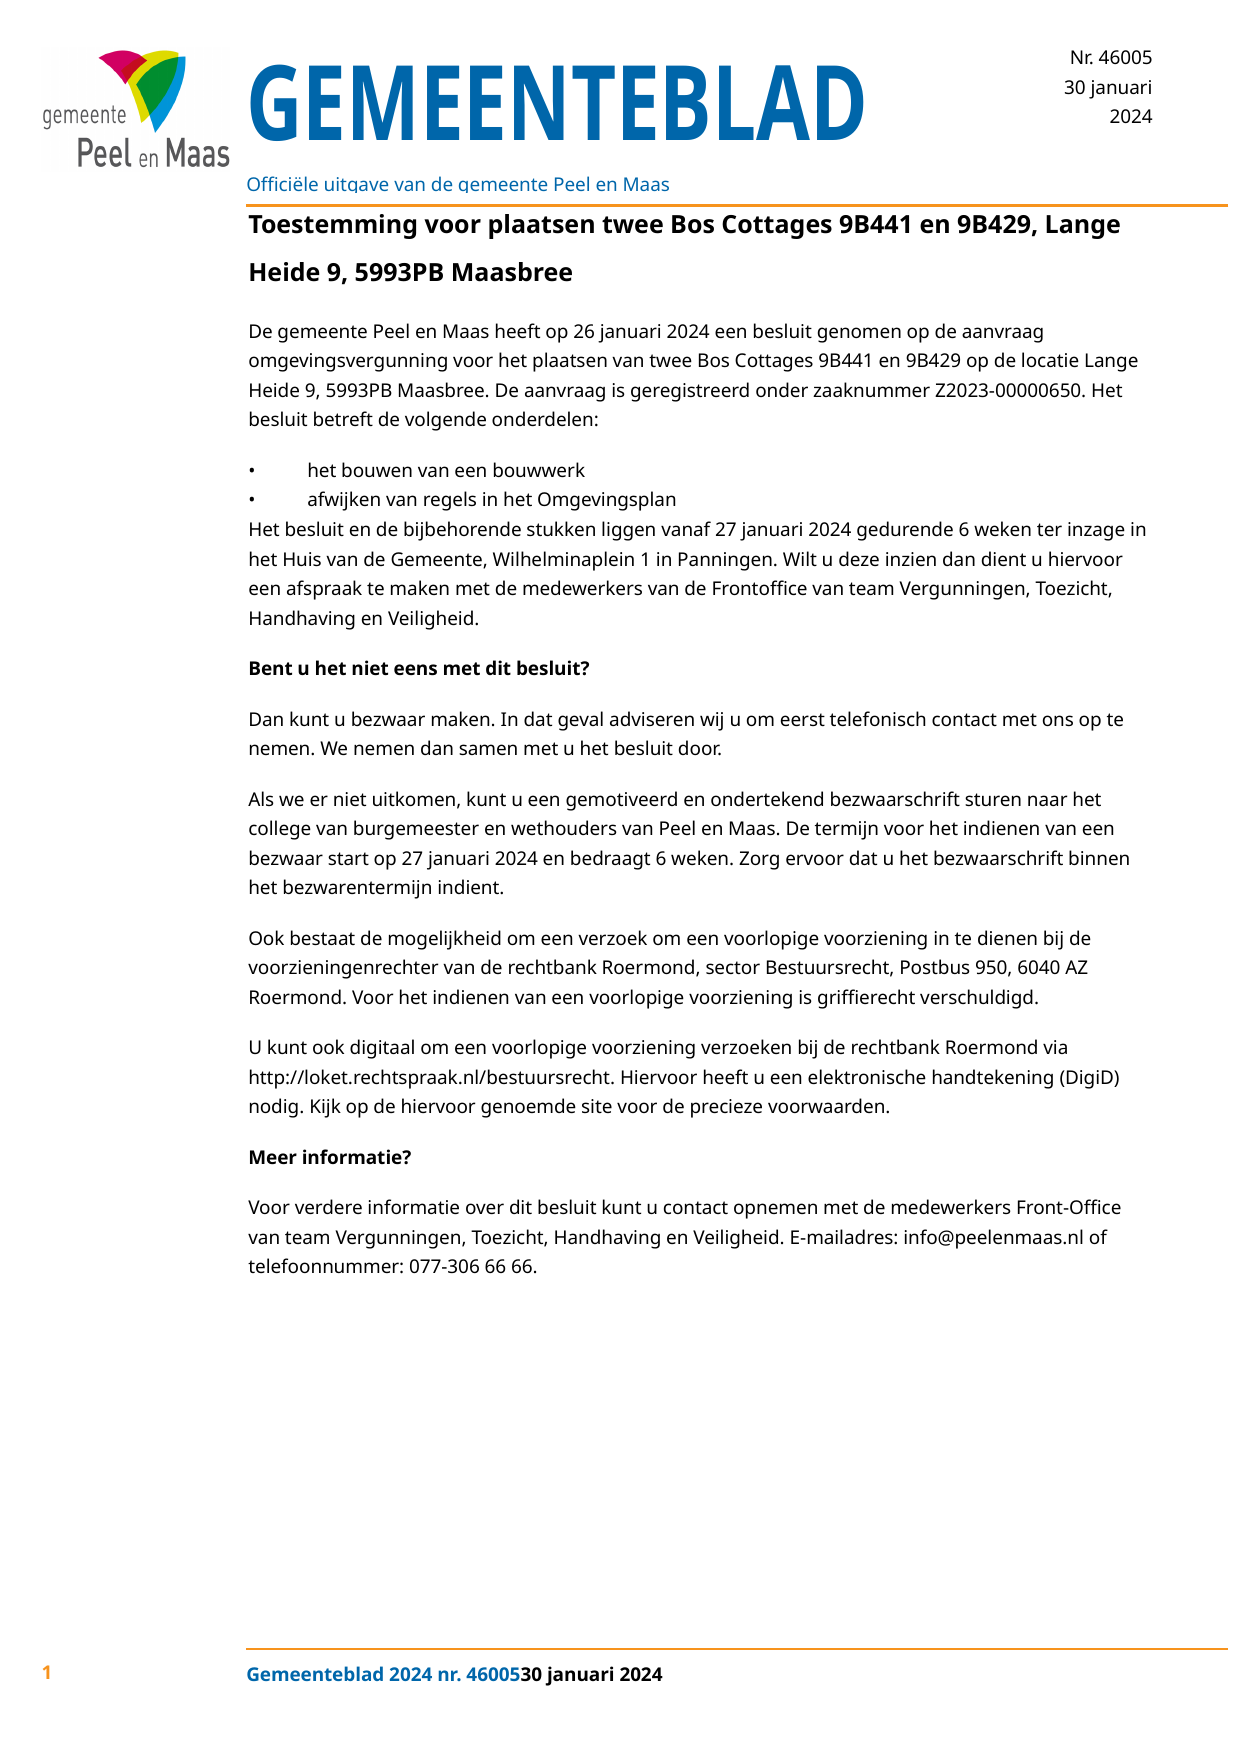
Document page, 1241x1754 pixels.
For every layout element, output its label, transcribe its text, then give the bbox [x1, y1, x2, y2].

text Voor verdere informatie over dit besluit kunt u contact opnemen met de medewerkers Front-Office van team Vergunningen, Toezicht, Handhaving en Veiligheid. E-mailadres: info@peelenmaas.nl of telefoonnummer: 077-306 66 66. [248, 1194, 1152, 1279]
picture [41, 47, 231, 172]
text Bent u het niet eens met dit besluit? [248, 655, 1152, 681]
list het bouwen van een bouwwerk [248, 457, 1152, 483]
text Meer informatie? [248, 1144, 1152, 1170]
text U kunt ook digitaal om een voorlopige voorziening verzoeken bij de rechtbank Roermond via http://loket.rechtspraak.nl/bestuursrecht. Hiervoor heeft u een elektronische handtekening (DigiD) nodig. Kijk op de hiervoor genoemde site voor de precieze voorwaarden. [248, 1034, 1152, 1119]
text Het besluit en de bijbehorende stukken liggen vanaf 27 januari 2024 gedurende 6 weken ter inzage in het Huis van de Gemeente, Wilhelminaplein 1 in Panningen. Wilt u deze inzien dan dient u hiervoor een afspraak te maken met de medewerkers van de Frontoffice van team Vergunningen, Toezicht, Handhaving en Veiligheid. [248, 516, 1152, 631]
text Dan kunt u bezwaar maken. In dat geval adviseren wij u om eerst telefonisch contact met ons op te nemen. We nemen dan samen met u het besluit door. [248, 706, 1152, 761]
text De gemeente Peel en Maas heeft op 26 januari 2024 een besluit genomen op de aanvraag omgevingsvergunning voor het plaatsen van twee Bos Cottages 9B441 en 9B429 op de locatie Lange Heide 9, 5993PB Maasbree. De aanvraag is geregistreerd onder zaaknummer Z2023-00000650. Het besluit betreft de volgende onderdelen: [248, 318, 1152, 432]
text Als we er niet uitkomen, kunt u een gemotiveerd en ondertekend bezwaarschrift sturen naar het college van burgemeester en wethouders van Peel en Maas. De termijn voor het indienen van een bezwaar start op 27 januari 2024 en bedraagt 6 weken. Zorg ervoor dat u het bezwaarschrift binnen het bezwarentermijn indient. [248, 786, 1152, 900]
list afwijken van regels in het Omgevingsplan [248, 487, 1152, 512]
text Ook bestaat de mogelijkheid om een verzoek om een voorlopige voorziening in te dienen bij de voorzieningenrechter van de rechtbank Roermond, sector Bestuursrecht, Postbus 950, 6040 AZ Roermond. Voor het indienen van een voorlopige voorziening is griffierecht verschuldigd. [248, 925, 1152, 1010]
text Toestemming voor plaatsen twee Bos Cottages 9B441 en 9B429, Lange Heide 9, 5993PB Maasbree [248, 207, 1152, 288]
